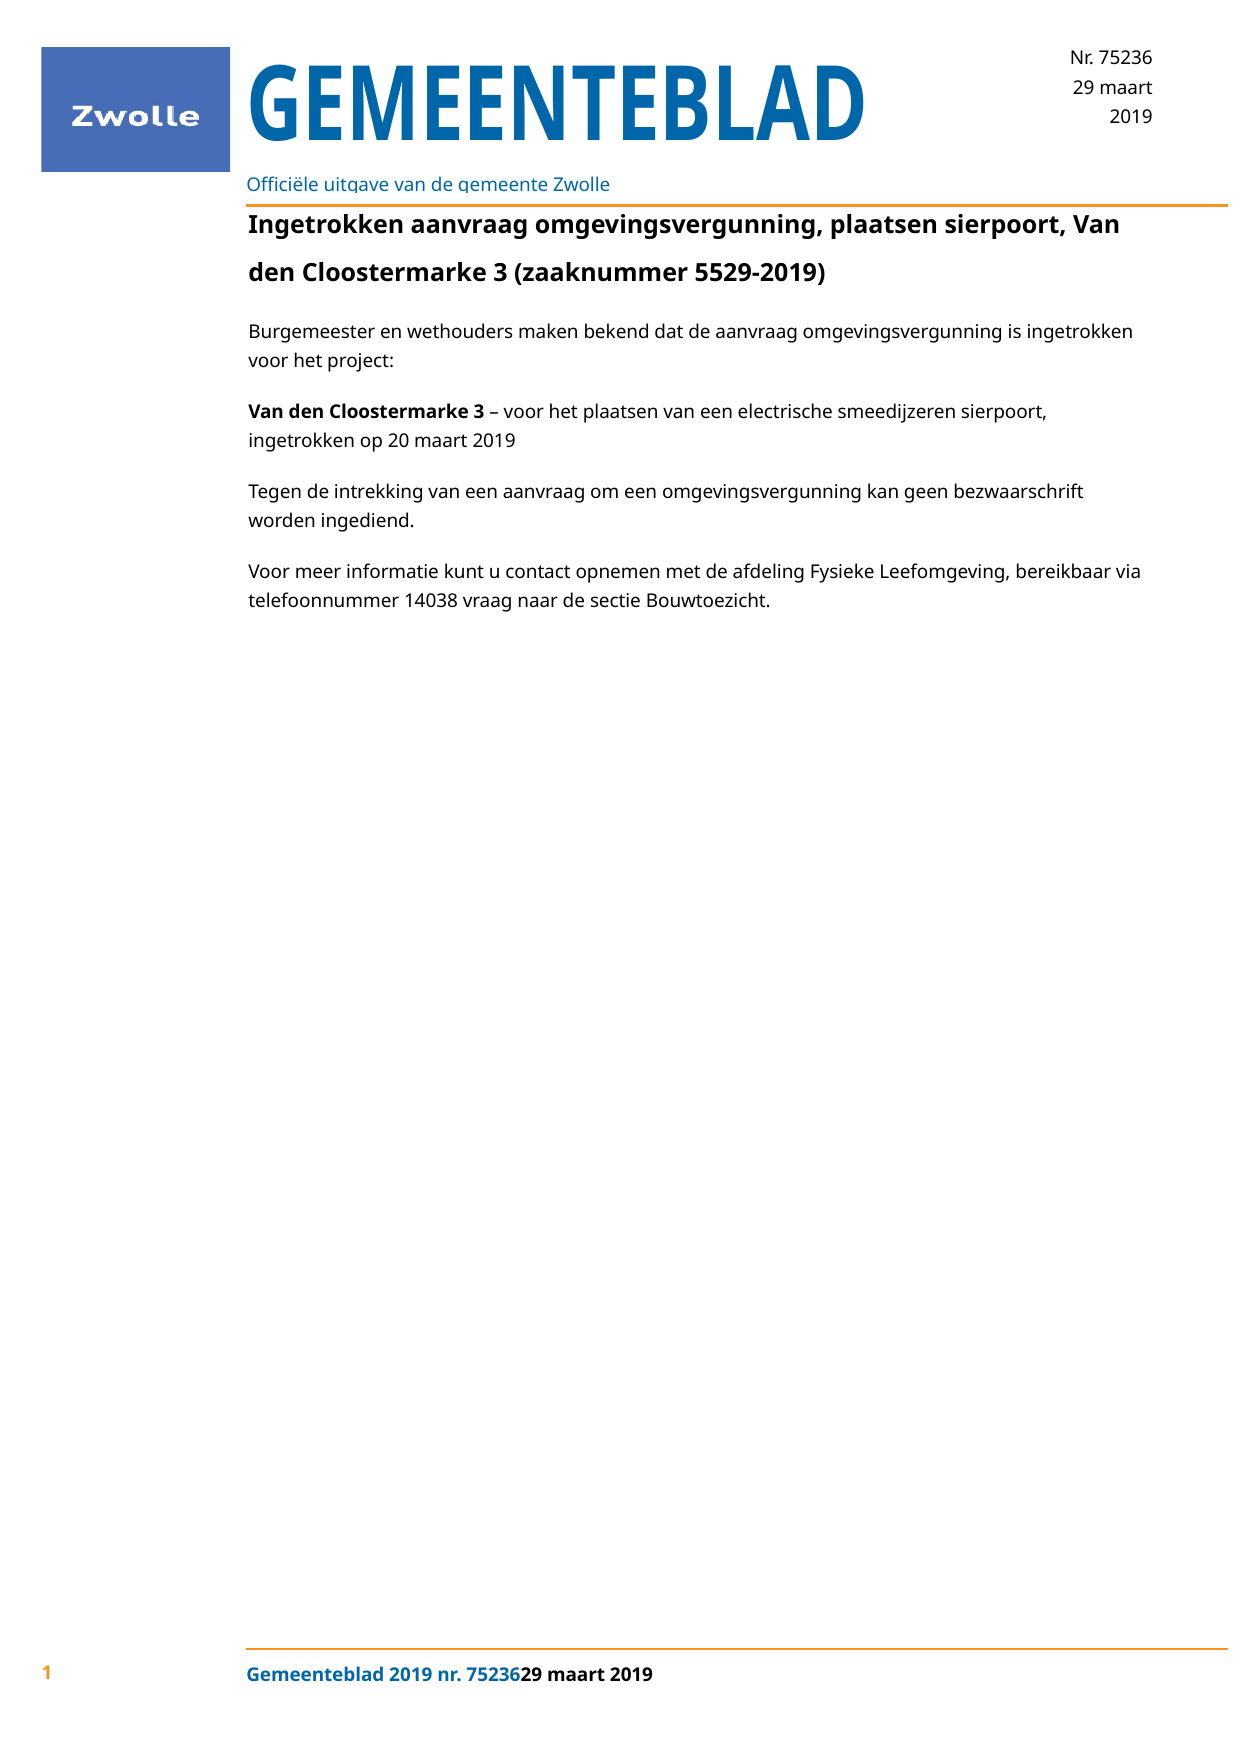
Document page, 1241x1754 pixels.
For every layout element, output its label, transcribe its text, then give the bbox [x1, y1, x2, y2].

text Burgemeester en wethouders maken bekend dat de aanvraag omgevingsvergunning is ingetrokken voor het project: [248, 318, 1152, 373]
text Tegen de intrekking van een aanvraag om een omgevingsvergunning kan geen bezwaarschrift worden ingediend. [248, 478, 1152, 533]
picture [41, 47, 231, 172]
text Voor meer informatie kunt u contact opnemen met de afdeling Fysieke Leefomgeving, bereikbaar via telefoonnummer 14038 vraag naar de sectie Bouwtoezicht. [248, 558, 1152, 613]
text Ingetrokken aanvraag omgevingsvergunning, plaatsen sierpoort, Van den Cloostermarke 3 (zaaknummer 5529-2019) [248, 207, 1152, 288]
text Van den Cloostermarke 3 – voor het plaatsen van een electrische smeedijzeren sierpoort, ingetrokken op 20 maart 2019 [248, 398, 1152, 453]
